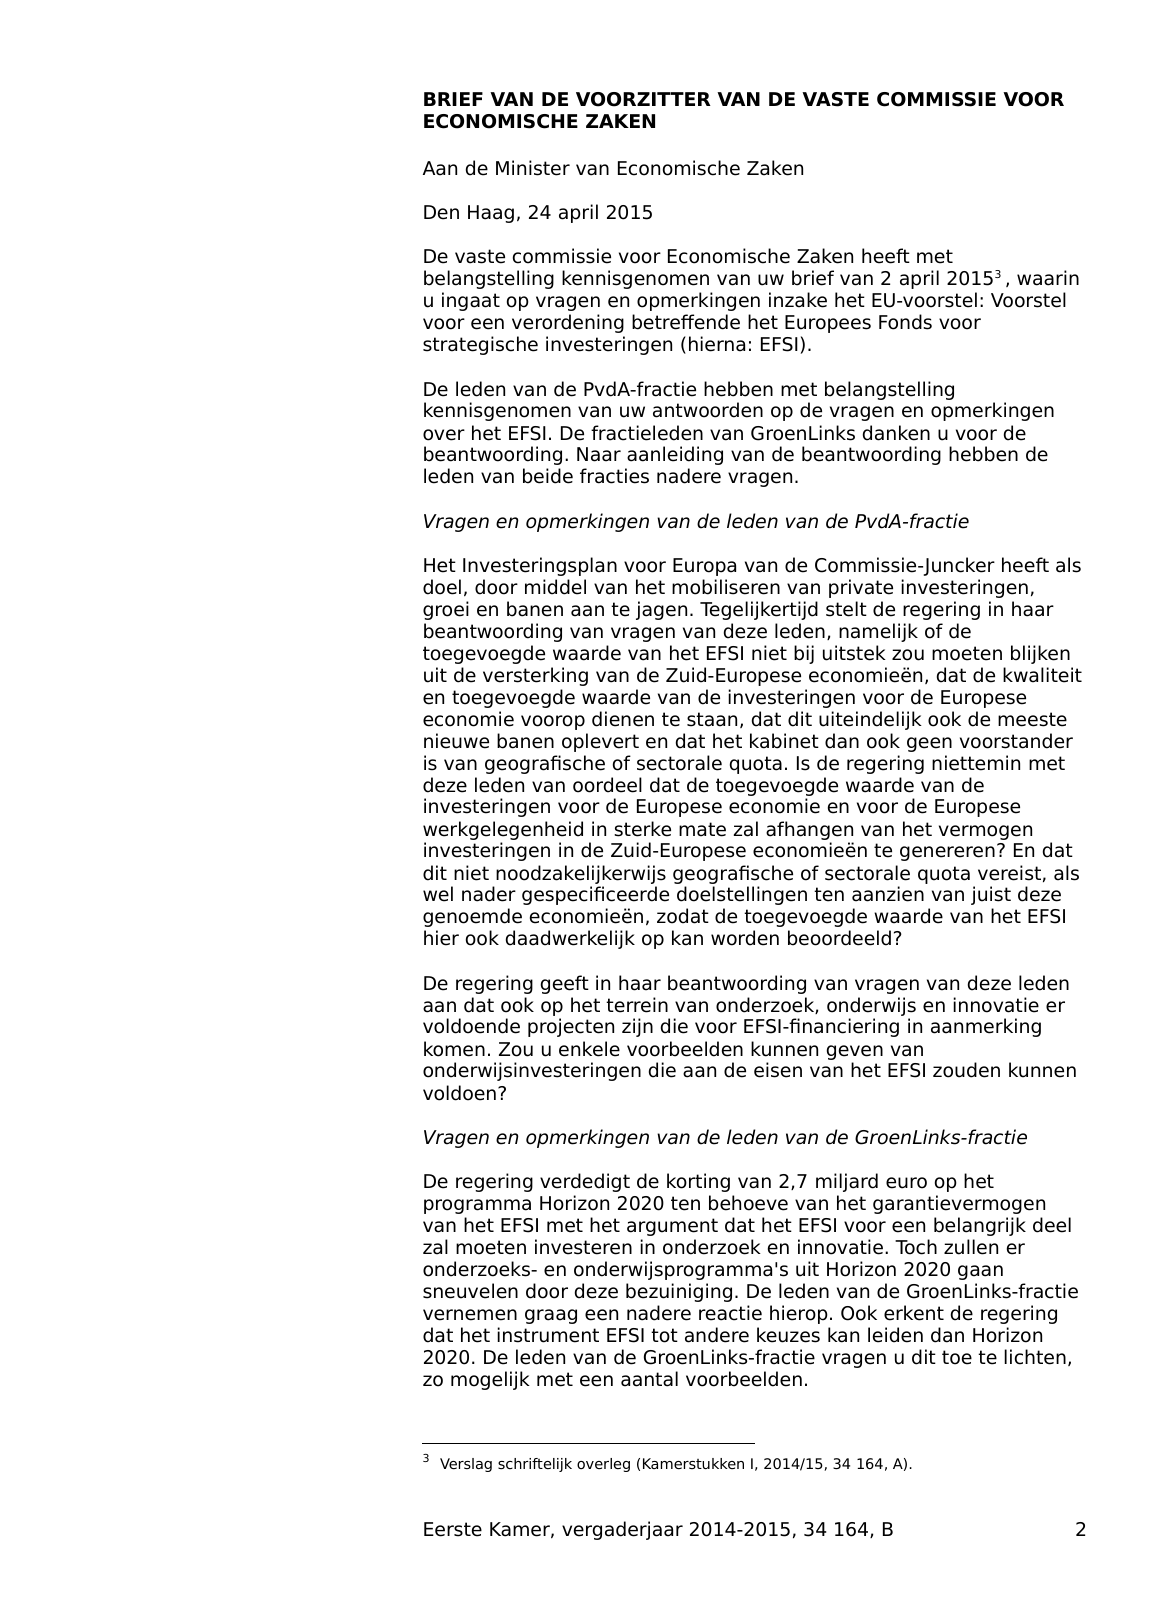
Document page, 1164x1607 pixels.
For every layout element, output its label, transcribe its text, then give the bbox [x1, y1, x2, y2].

text Het Investeringsplan voor Europa van de Commissie-Juncker heeft als doel, door middel van het mobiliseren van private investeringen, groei en banen aan te jagen. Tegelijkertijd stelt de regering in haar beantwoording van vragen van deze leden, namelijk of de toegevoegde waarde van het EFSI niet bij uitstek zou moeten blijken uit de versterking van de Zuid-Europese economieën, dat de kwaliteit en toegevoegde waarde van de investeringen voor de Europese economie voorop dienen te staan, dat dit uiteindelijk ook de meeste nieuwe banen oplevert en dat het kabinet dan ook geen voorstander is van geografische of sectorale quota. Is de regering niettemin met deze leden van oordeel dat de toegevoegde waarde van de investeringen voor de Europese economie en voor de Europese werkgelegenheid in sterke mate zal afhangen van het vermogen investeringen in de Zuid-Europese economieën te genereren? En dat dit niet noodzakelijkerwijs geografische of sectorale quota vereist, als wel nader gespecificeerde doelstellingen ten aanzien van juist deze genoemde economieën, zodat de toegevoegde waarde van het EFSI hier ook daadwerkelijk op kan worden beoordeeld? [422, 555, 1087, 950]
subtitle Vragen en opmerkingen van de leden van de GroenLinks-fractie [422, 1127, 1087, 1148]
subtitle Vragen en opmerkingen van de leden van de PvdA-fractie [422, 511, 1087, 532]
subtitle BRIEF VAN DE VOORZITTER VAN DE VASTE COMMISSIE VOOR ECONOMISCHE ZAKEN [422, 89, 1087, 133]
text Den Haag, 24 april 2015 [422, 202, 1087, 224]
text De leden van de PvdA-fractie hebben met belangstelling kennisgenomen van uw antwoorden op de vragen en opmerkingen over het EFSI. De fractieleden van GroenLinks danken u voor de beantwoording. Naar aanleiding van de beantwoording hebben de leden van beide fracties nadere vragen. [422, 378, 1087, 488]
text De regering geeft in haar beantwoording van vragen van deze leden aan dat ook op het terrein van onderzoek, onderwijs en innovatie er voldoende projecten zijn die voor EFSI-financiering in aanmerking komen. Zou u enkele voorbeelden kunnen geven van onderwijsinvesteringen die aan de eisen van het EFSI zouden kunnen voldoen? [422, 972, 1087, 1104]
text Aan de Minister van Economische Zaken [422, 158, 1087, 180]
text De regering verdedigt de korting van 2,7 miljard euro op het programma Horizon 2020 ten behoeve van het garantievermogen van het EFSI met het argument dat het EFSI voor een belangrijk deel zal moeten investeren in onderzoek en innovatie. Toch zullen er onderzoeks- en onderwijsprogramma's uit Horizon 2020 gaan sneuvelen door deze bezuiniging. De leden van de GroenLinks-fractie vernemen graag een nadere reactie hierop. Ook erkent de regering dat het instrument EFSI tot andere keuzes kan leiden dan Horizon 2020. De leden van de GroenLinks-fractie vragen u dit toe te lichten, zo mogelijk met een aantal voorbeelden. [422, 1171, 1087, 1391]
text Verslag schriftelijk overleg (Kamerstukken I, 2014/15, 34 164, A). [422, 1452, 1087, 1474]
text De vaste commissie voor Economische Zaken heeft met belangstelling kennisgenomen van uw brief van 2 april 2015, waarin u ingaat op vragen en opmerkingen inzake het EU-voorstel: Voorstel voor een verordening betreffende het Europees Fonds voor strategische investeringen (hierna: EFSI). [422, 246, 1087, 356]
